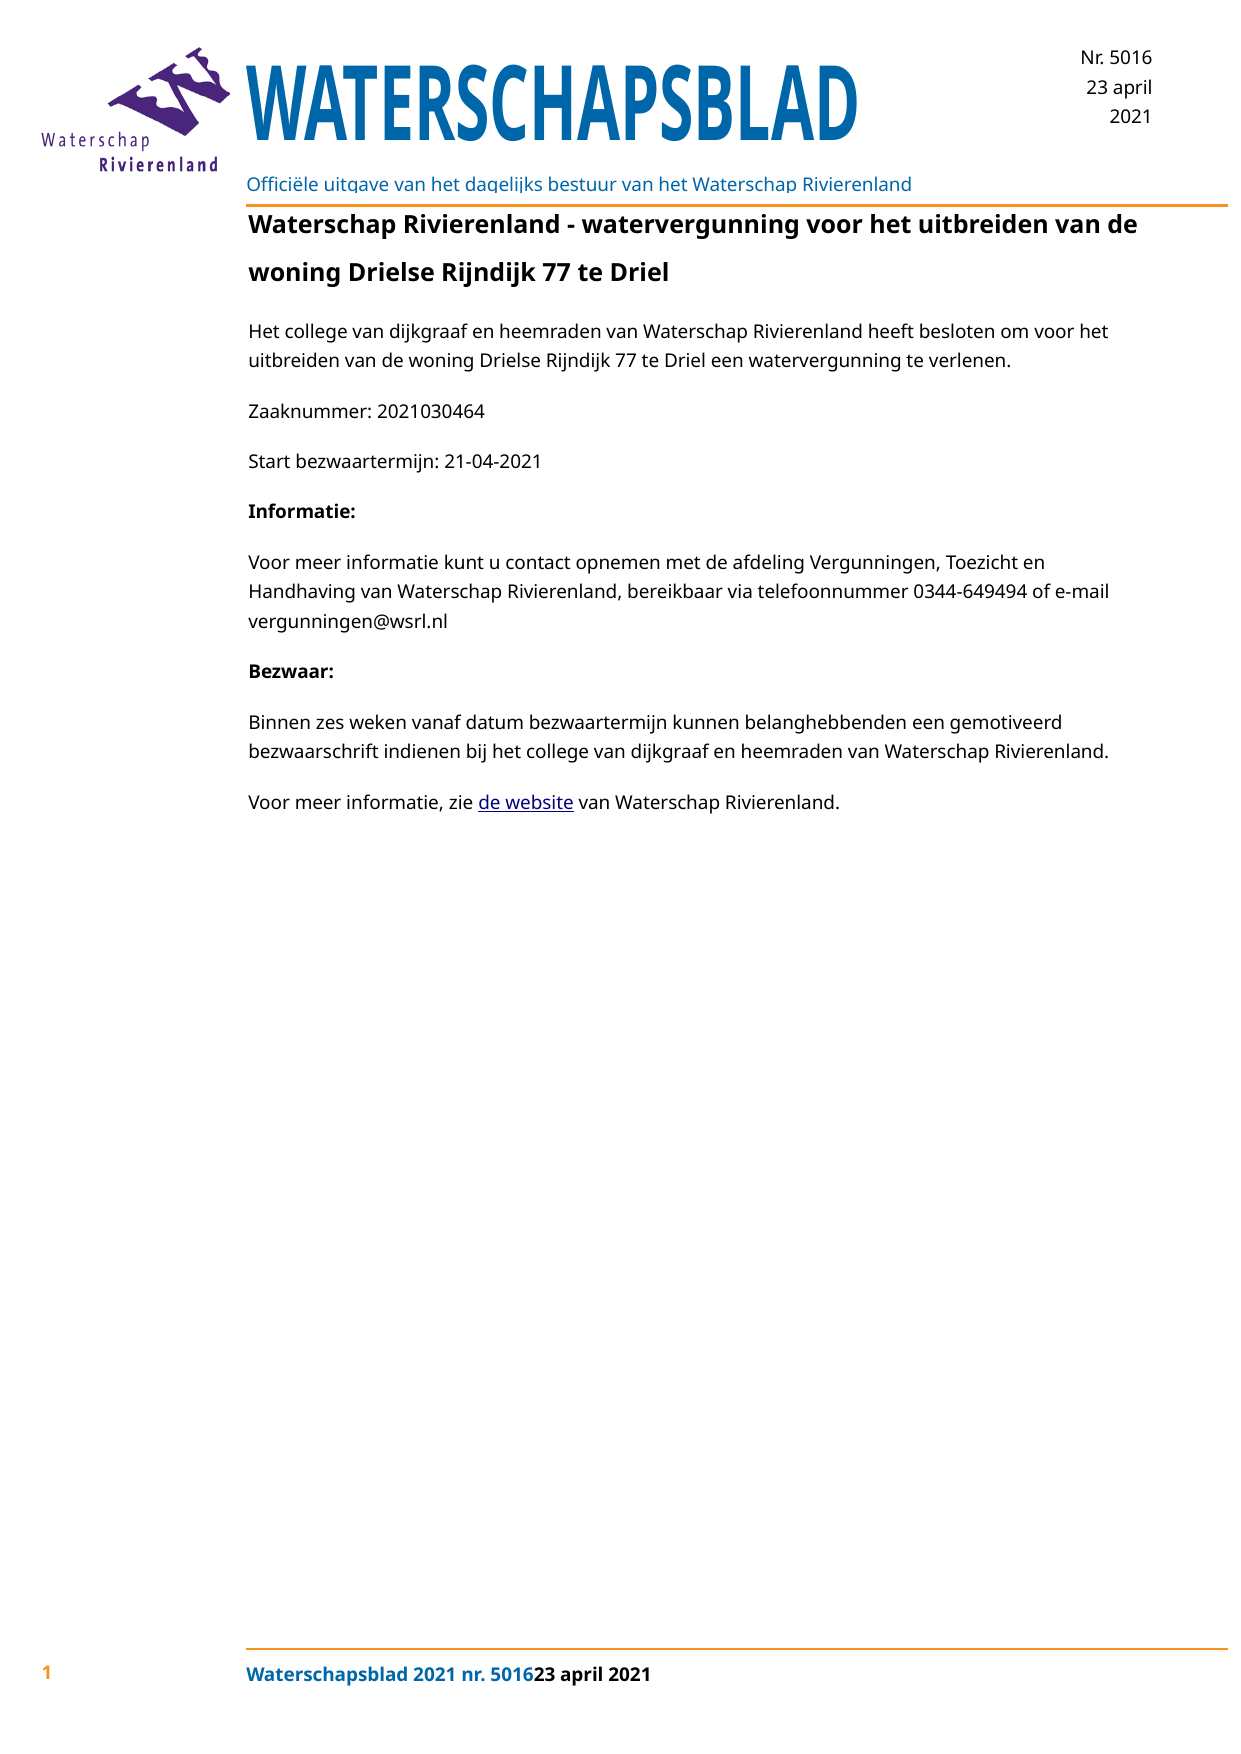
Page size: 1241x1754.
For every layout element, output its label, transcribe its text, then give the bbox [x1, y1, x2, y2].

text Zaaknummer: 2021030464 [248, 398, 1152, 424]
text Binnen zes weken vanaf datum bezwaartermijn kunnen belanghebbenden een gemotiveerd bezwaarschrift indienen bij het college van dijkgraaf en heemraden van Waterschap Rivierenland. [248, 709, 1152, 764]
text Bezwaar: [248, 659, 1152, 684]
text Het college van dijkgraaf en heemraden van Waterschap Rivierenland heeft besloten om voor het uitbreiden van de woning Drielse Rijndijk 77 te Driel een watervergunning te verlenen. [248, 318, 1152, 373]
text Start bezwaartermijn: 21-04-2021 [248, 448, 1152, 474]
text Voor meer informatie, zie de website van Waterschap Rivierenland. [248, 789, 1152, 815]
picture [41, 47, 231, 172]
text Informatie: [248, 499, 1152, 524]
text Waterschap Rivierenland - watervergunning voor het uitbreiden van de woning Drielse Rijndijk 77 te Driel [248, 207, 1152, 288]
text Voor meer informatie kunt u contact opnemen met de afdeling Vergunningen, Toezicht en Handhaving van Waterschap Rivierenland, bereikbaar via telefoonnummer 0344-649494 of e-mail vergunningen@wsrl.nl [248, 549, 1152, 634]
